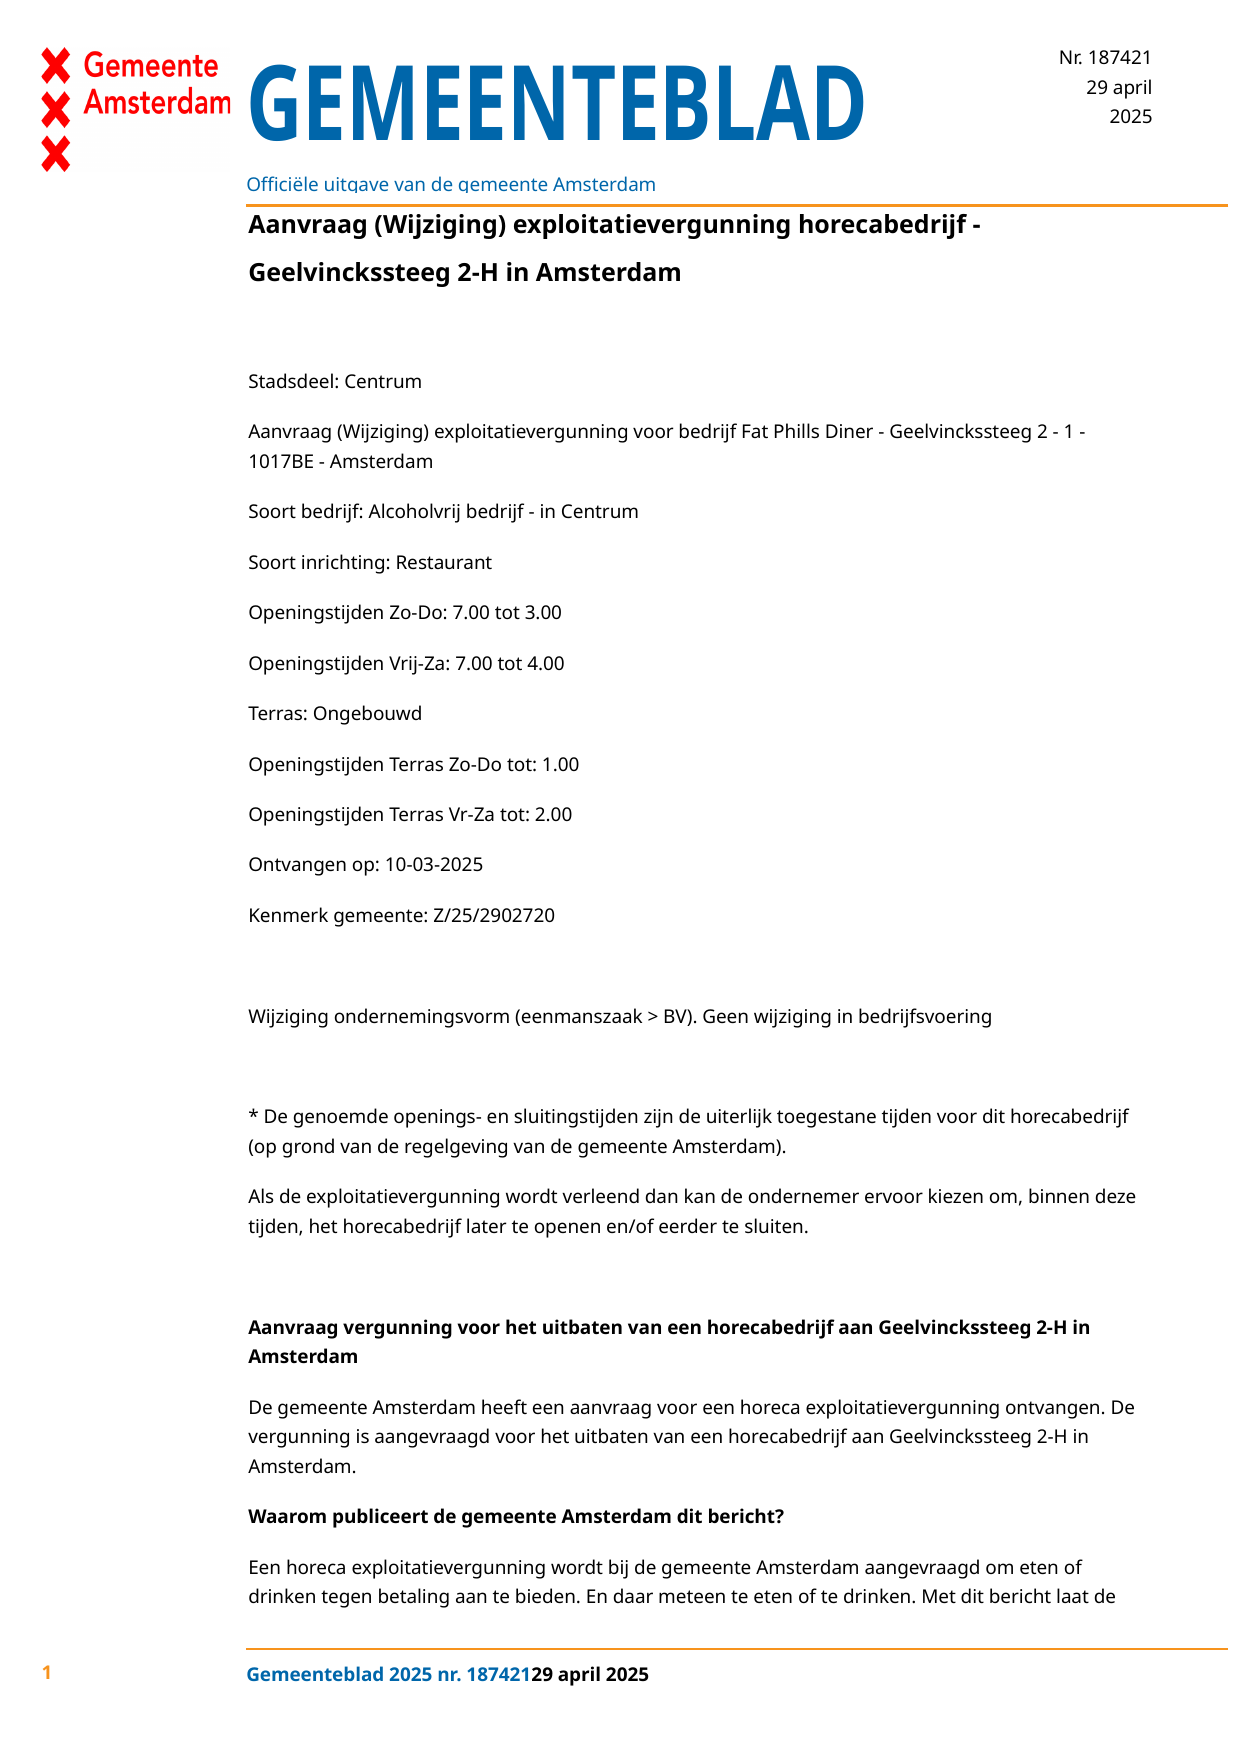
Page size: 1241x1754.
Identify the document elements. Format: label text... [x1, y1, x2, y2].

text Openingstijden Terras Zo-Do tot: 1.00 [248, 751, 1152, 777]
text Een horeca exploitatievergunning wordt bij de gemeente Amsterdam aangevraagd om eten of drinken tegen betaling aan te bieden. En daar meteen te eten of te drinken. Met dit bericht laat de [248, 1554, 1152, 1609]
text * De genoemde openings- en sluitingstijden zijn de uiterlijk toegestane tijden voor dit horecabedrijf (op grond van de regelgeving van de gemeente Amsterdam). [248, 1104, 1152, 1159]
text Waarom publiceert de gemeente Amsterdam dit bericht? [248, 1504, 1152, 1529]
text Openingstijden Zo-Do: 7.00 tot 3.00 [248, 599, 1152, 625]
text Aanvraag (Wijziging) exploitatievergunning voor bedrijf Fat Phills Diner - Geelvinckssteeg 2 - 1 - 1017BE - Amsterdam [248, 419, 1152, 474]
text Wijziging ondernemingsvorm (eenmanszaak > BV). Geen wijziging in bedrijfsvoering [248, 1003, 1152, 1029]
text Stadsdeel: Centrum [248, 368, 1152, 394]
text Ontvangen op: 10-03-2025 [248, 852, 1152, 877]
text Openingstijden Terras Vr-Za tot: 2.00 [248, 801, 1152, 827]
text Aanvraag vergunning voor het uitbaten van een horecabedrijf aan Geelvinckssteeg 2-H in Amsterdam [248, 1314, 1152, 1369]
text Soort inrichting: Restaurant [248, 549, 1152, 575]
text De gemeente Amsterdam heeft een aanvraag voor een horeca exploitatievergunning ontvangen. De vergunning is aangevraagd voor het uitbaten van een horecabedrijf aan Geelvinckssteeg 2-H in Amsterdam. [248, 1394, 1152, 1479]
text Soort bedrijf: Alcoholvrij bedrijf - in Centrum [248, 499, 1152, 524]
text Als de exploitatievergunning wordt verleend dan kan de ondernemer ervoor kiezen om, binnen deze tijden, het horecabedrijf later te openen en/of eerder te sluiten. [248, 1184, 1152, 1239]
text Terras: Ongebouwd [248, 700, 1152, 726]
text Aanvraag (Wijziging) exploitatievergunning horecabedrijf - Geelvinckssteeg 2-H in Amsterdam [248, 207, 1152, 288]
text Kenmerk gemeente: Z/25/2902720 [248, 902, 1152, 928]
picture [41, 47, 231, 172]
text Openingstijden Vrij-Za: 7.00 tot 4.00 [248, 650, 1152, 676]
